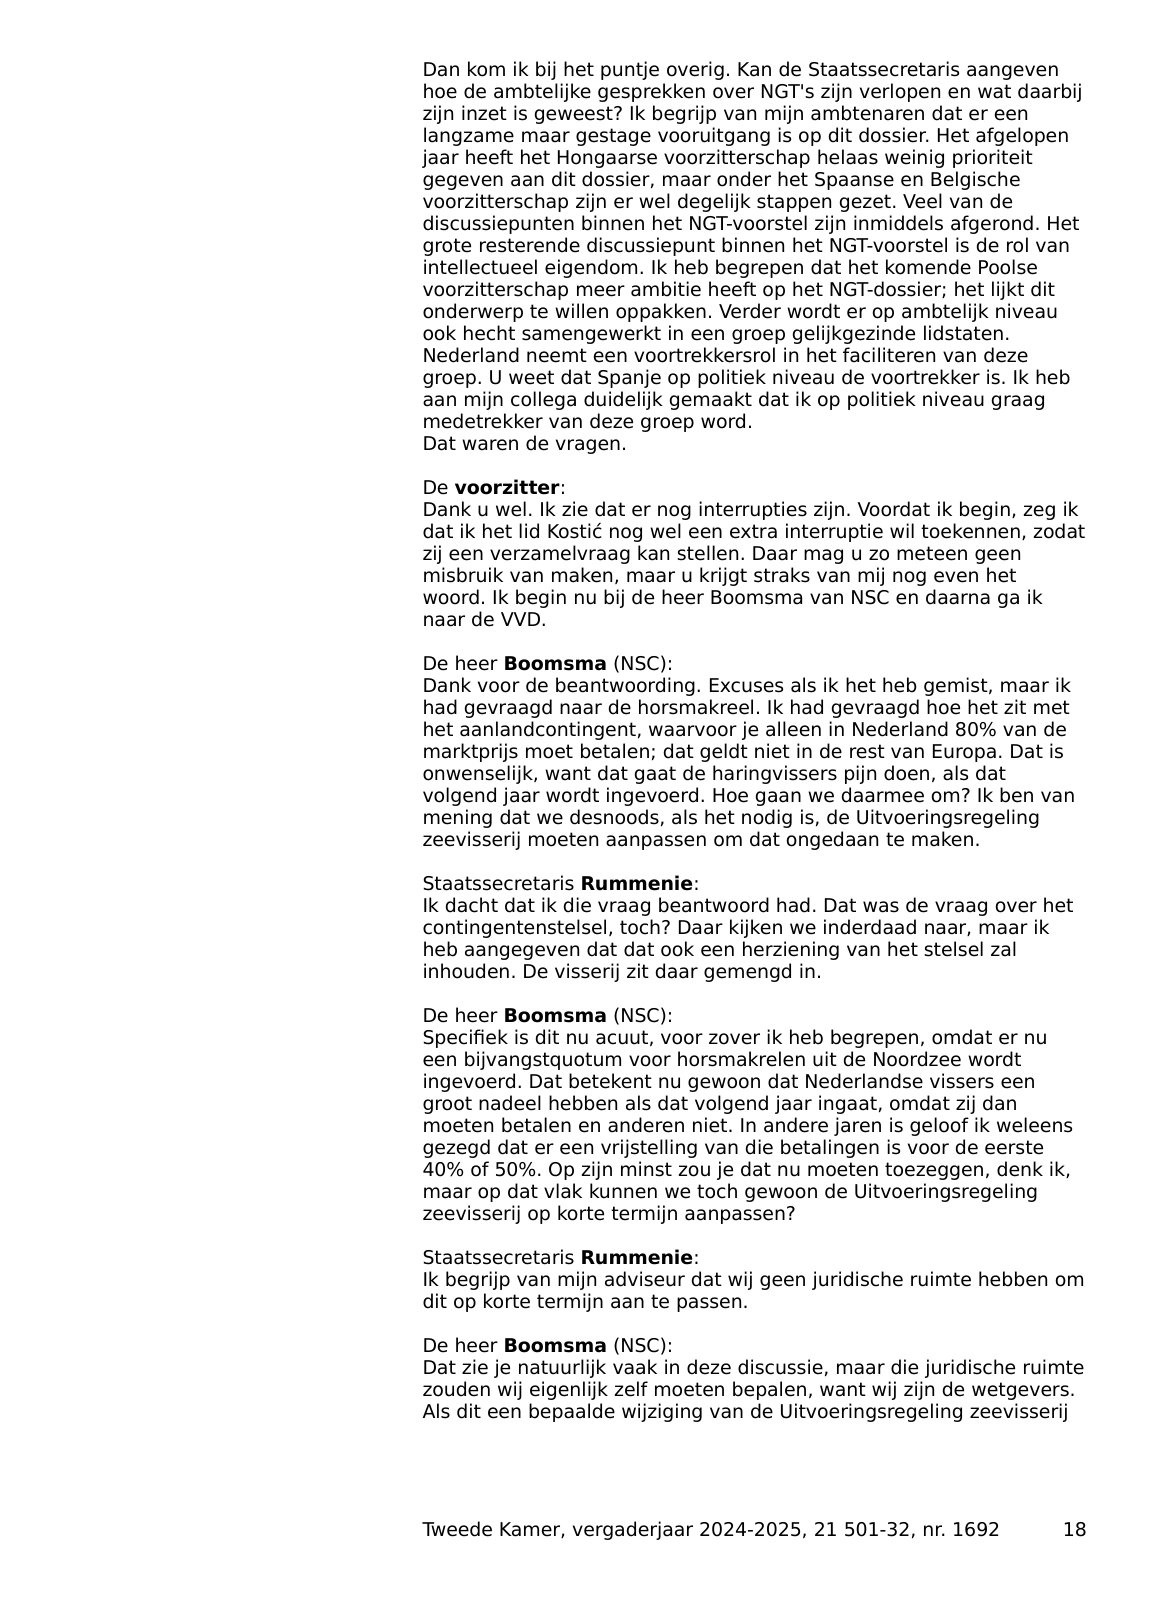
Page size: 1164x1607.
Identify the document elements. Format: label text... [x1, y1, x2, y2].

text Dank voor de beantwoording. Excuses als ik het heb gemist, maar ik had gevraagd naar de horsmakreel. Ik had gevraagd hoe het zit met het aanlandcontingent, waarvoor je alleen in Nederland 80% van de marktprijs moet betalen; dat geldt niet in de rest van Europa. Dat is onwenselijk, want dat gaat de haringvissers pijn doen, als dat volgend jaar wordt ingevoerd. Hoe gaan we daarmee om? Ik ben van mening dat we desnoods, als het nodig is, de Uitvoeringsregeling zeevisserij moeten aanpassen om dat ongedaan te maken. [422, 675, 1087, 851]
text De heer Boomsma (NSC): [422, 1005, 1087, 1027]
text Staatssecretaris Rummenie: [422, 873, 1087, 895]
text Ik begrijp van mijn adviseur dat wij geen juridische ruimte hebben om dit op korte termijn aan te passen. [422, 1269, 1087, 1313]
text Dank u wel. Ik zie dat er nog interrupties zijn. Voordat ik begin, zeg ik dat ik het lid Kostić nog wel een extra interruptie wil toekennen, zodat zij een verzamelvraag kan stellen. Daar mag u zo meteen geen misbruik van maken, maar u krijgt straks van mij nog even het woord. Ik begin nu bij de heer Boomsma van NSC en daarna ga ik naar de VVD. [422, 499, 1087, 631]
text Ik dacht dat ik die vraag beantwoord had. Dat was de vraag over het contingentenstelsel, toch? Daar kijken we inderdaad naar, maar ik heb aangegeven dat dat ook een herziening van het stelsel zal inhouden. De visserij zit daar gemengd in. [422, 895, 1087, 983]
text Specifiek is dit nu acuut, voor zover ik heb begrepen, omdat er nu een bijvangstquotum voor horsmakrelen uit de Noordzee wordt ingevoerd. Dat betekent nu gewoon dat Nederlandse vissers een groot nadeel hebben als dat volgend jaar ingaat, omdat zij dan moeten betalen en anderen niet. In andere jaren is geloof ik weleens gezegd dat er een vrijstelling van die betalingen is voor de eerste 40% of 50%. Op zijn minst zou je dat nu moeten toezeggen, denk ik, maar op dat vlak kunnen we toch gewoon de Uitvoeringsregeling zeevisserij op korte termijn aanpassen? [422, 1027, 1087, 1225]
text Dat zie je natuurlijk vaak in deze discussie, maar die juridische ruimte zouden wij eigenlijk zelf moeten bepalen, want wij zijn de wetgevers. Als dit een bepaalde wijziging van de Uitvoeringsregeling zeevisserij [422, 1357, 1087, 1423]
text De heer Boomsma (NSC): [422, 1335, 1087, 1357]
text Dat waren de vragen. [422, 433, 1087, 455]
text De voorzitter: [422, 477, 1087, 499]
text Staatssecretaris Rummenie: [422, 1247, 1087, 1269]
text Dan kom ik bij het puntje overig. Kan de Staatssecretaris aangeven hoe de ambtelijke gesprekken over NGT's zijn verlopen en wat daarbij zijn inzet is geweest? Ik begrijp van mijn ambtenaren dat er een langzame maar gestage vooruitgang is op dit dossier. Het afgelopen jaar heeft het Hongaarse voorzitterschap helaas weinig prioriteit gegeven aan dit dossier, maar onder het Spaanse en Belgische voorzitterschap zijn er wel degelijk stappen gezet. Veel van de discussiepunten binnen het NGT-voorstel zijn inmiddels afgerond. Het grote resterende discussiepunt binnen het NGT-voorstel is de rol van intellectueel eigendom. Ik heb begrepen dat het komende Poolse voorzitterschap meer ambitie heeft op het NGT-dossier; het lijkt dit onderwerp te willen oppakken. Verder wordt er op ambtelijk niveau ook hecht samengewerkt in een groep gelijkgezinde lidstaten. Nederland neemt een voortrekkersrol in het faciliteren van deze groep. U weet dat Spanje op politiek niveau de voortrekker is. Ik heb aan mijn collega duidelijk gemaakt dat ik op politiek niveau graag medetrekker van deze groep word. [422, 59, 1087, 433]
text De heer Boomsma (NSC): [422, 653, 1087, 675]
